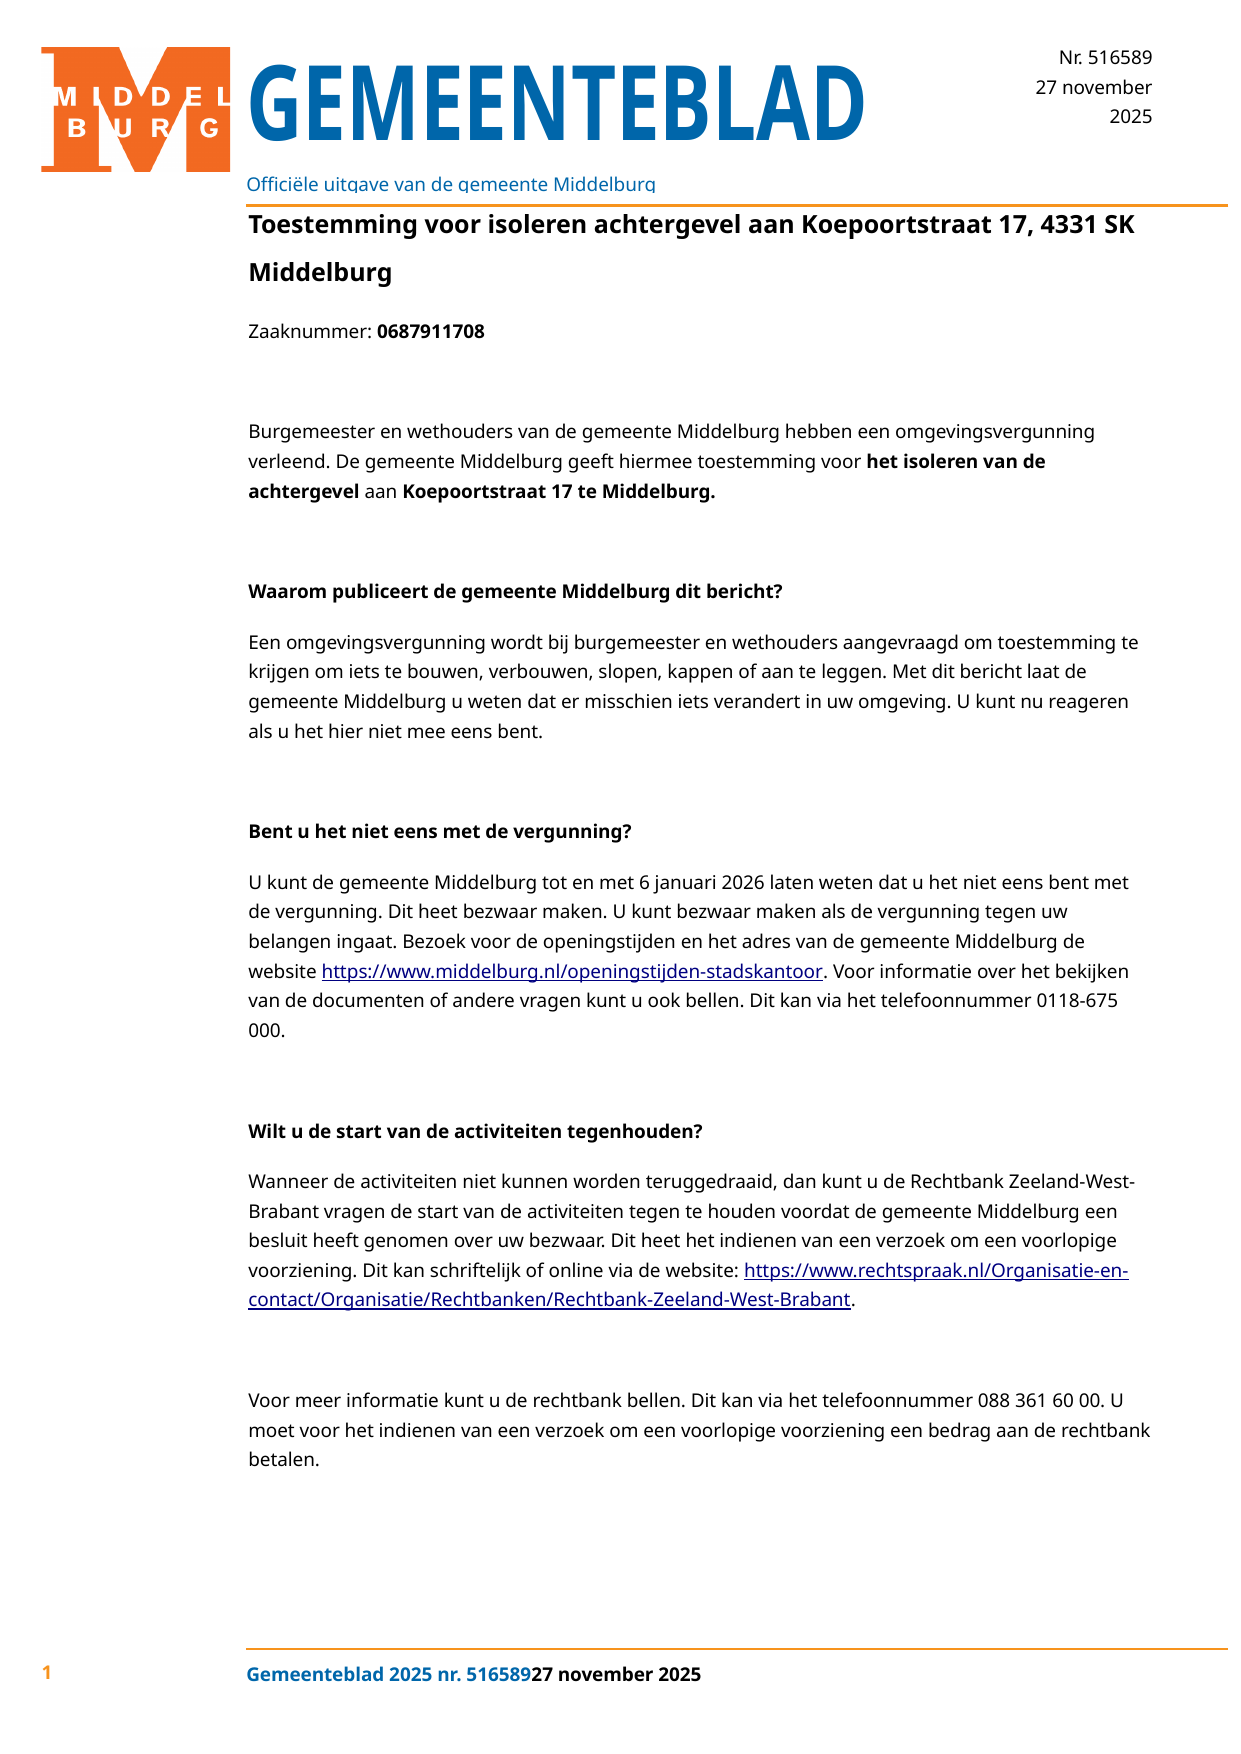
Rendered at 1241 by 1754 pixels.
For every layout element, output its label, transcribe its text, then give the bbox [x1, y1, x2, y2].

text Bent u het niet eens met de vergunning? [248, 819, 1152, 844]
picture [41, 47, 231, 172]
text Toestemming voor isoleren achtergevel aan Koepoortstraat 17, 4331 SK Middelburg [248, 207, 1152, 288]
text Zaaknummer: 0687911708 [248, 318, 1152, 344]
text Een omgevingsvergunning wordt bij burgemeester en wethouders aangevraagd om toestemming te krijgen om iets te bouwen, verbouwen, slopen, kappen of aan te leggen. Met dit bericht laat de gemeente Middelburg u weten dat er misschien iets verandert in uw omgeving. U kunt nu reageren als u het hier niet mee eens bent. [248, 629, 1152, 744]
text Wilt u de start van de activiteiten tegenhouden? [248, 1118, 1152, 1144]
text U kunt de gemeente Middelburg tot en met 6 januari 2026 laten weten dat u het niet eens bent met de vergunning. Dit heet bezwaar maken. U kunt bezwaar maken als de vergunning tegen uw belangen ingaat. Bezoek voor de openingstijden en het adres van de gemeente Middelburg de website https://www.middelburg.nl/openingstijden-stadskantoor. Voor informatie over het bekijken van de documenten of andere vragen kunt u ook bellen. Dit kan via het telefoonnummer 0118-675 000. [248, 869, 1152, 1043]
text Burgemeester en wethouders van de gemeente Middelburg hebben een omgevingsvergunning verleend. De gemeente Middelburg geeft hiermee toestemming voor het isoleren van de achtergevel aan Koepoortstraat 17 te Middelburg. [248, 419, 1152, 504]
text Wanneer de activiteiten niet kunnen worden teruggedraaid, dan kunt u de Rechtbank Zeeland-West-Brabant vragen de start van de activiteiten tegen te houden voordat de gemeente Middelburg een besluit heeft genomen over uw bezwaar. Dit heet het indienen van een verzoek om een voorlopige voorziening. Dit kan schriftelijk of online via de website: https://www.rechtspraak.nl/Organisatie-en-contact/Organisatie/Rechtbanken/Rechtbank-Zeeland-West-Brabant. [248, 1168, 1152, 1312]
text Voor meer informatie kunt u de rechtbank bellen. Dit kan via het telefoonnummer 088 361 60 00. U moet voor het indienen van een verzoek om een voorlopige voorziening een bedrag aan de rechtbank betalen. [248, 1387, 1152, 1472]
text Waarom publiceert de gemeente Middelburg dit bericht? [248, 579, 1152, 604]
